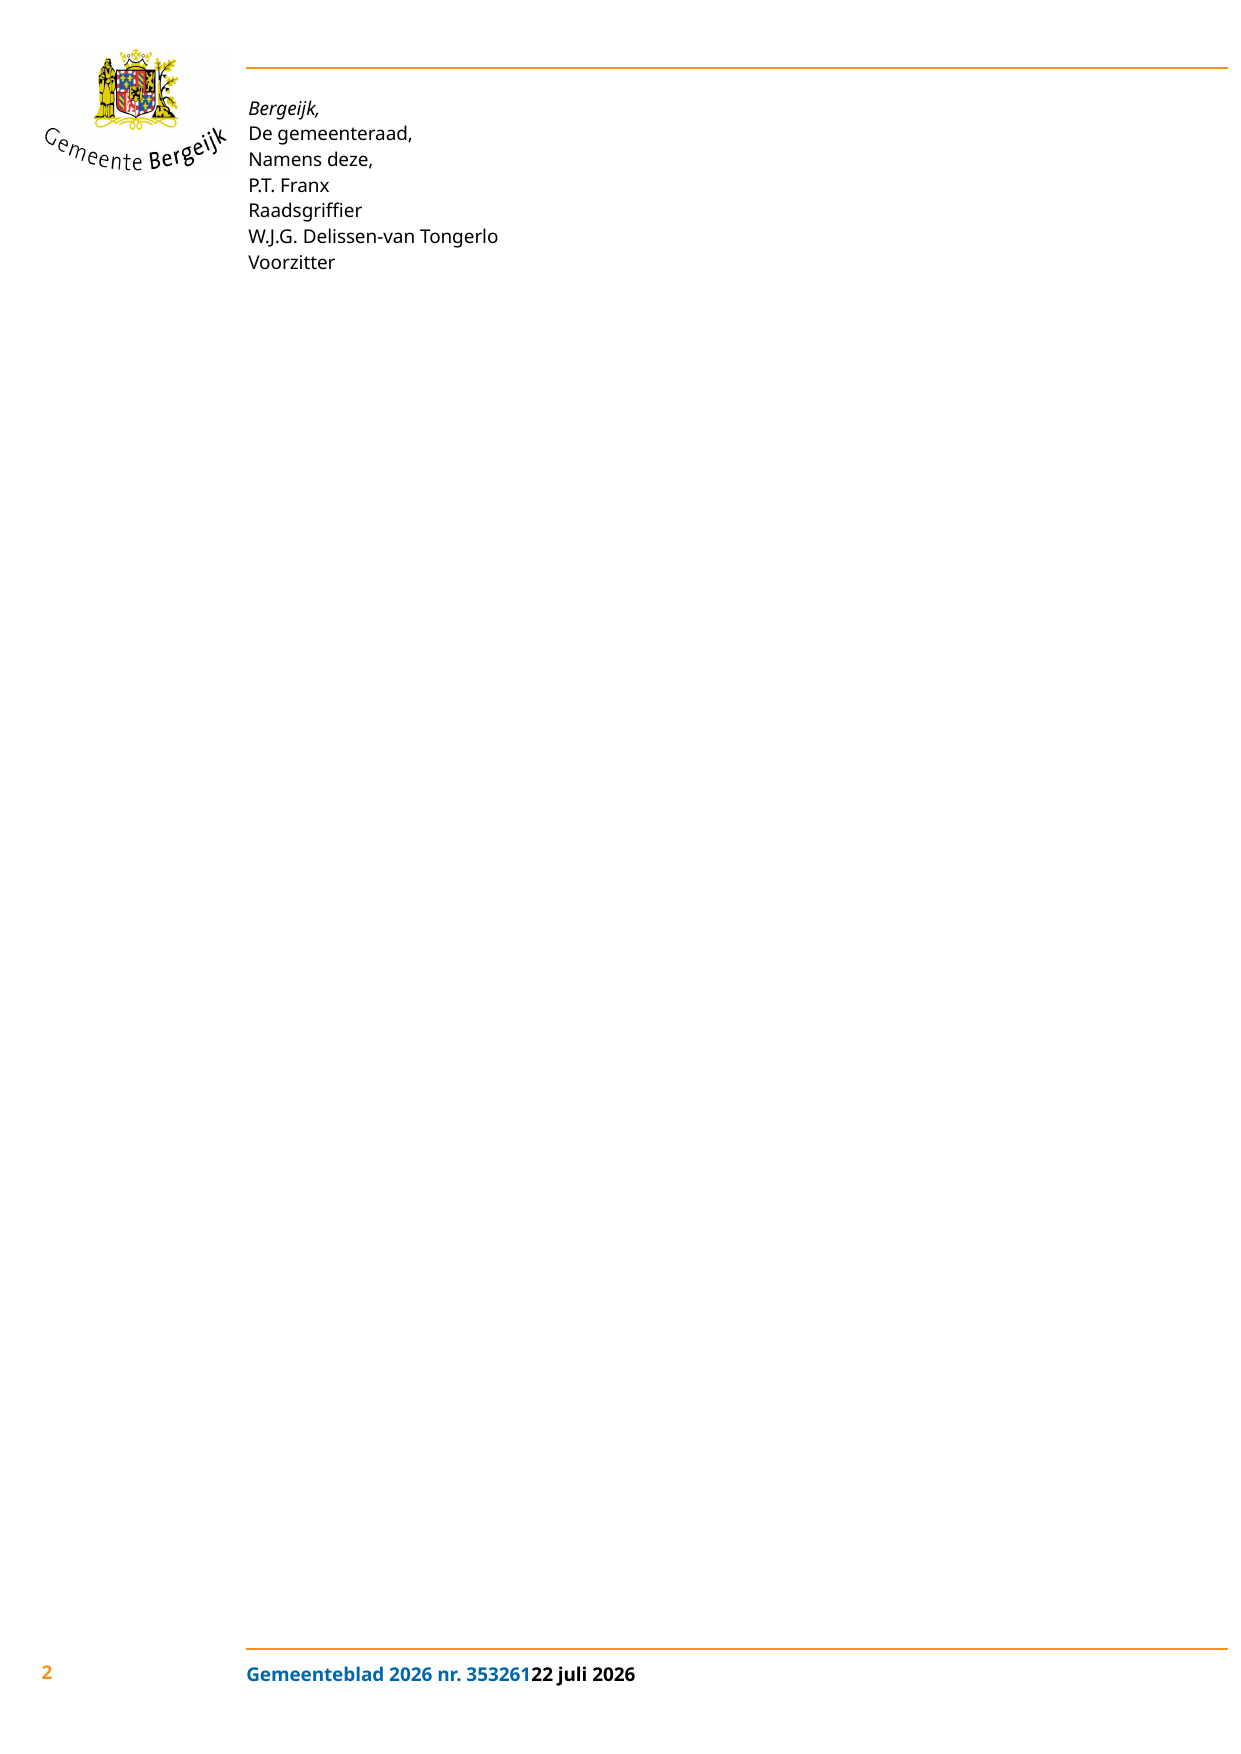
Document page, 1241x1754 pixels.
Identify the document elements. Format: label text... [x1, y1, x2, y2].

text Raadsgriffier [248, 198, 1152, 223]
text Namens deze, [248, 146, 1152, 172]
picture [41, 47, 231, 172]
text Voorzitter [248, 249, 1152, 275]
text W.J.G. Delissen-van Tongerlo [248, 223, 1152, 249]
text De gemeenteraad, [248, 121, 1152, 146]
text P.T. Franx [248, 172, 1152, 198]
text Bergeijk, [248, 95, 1152, 121]
